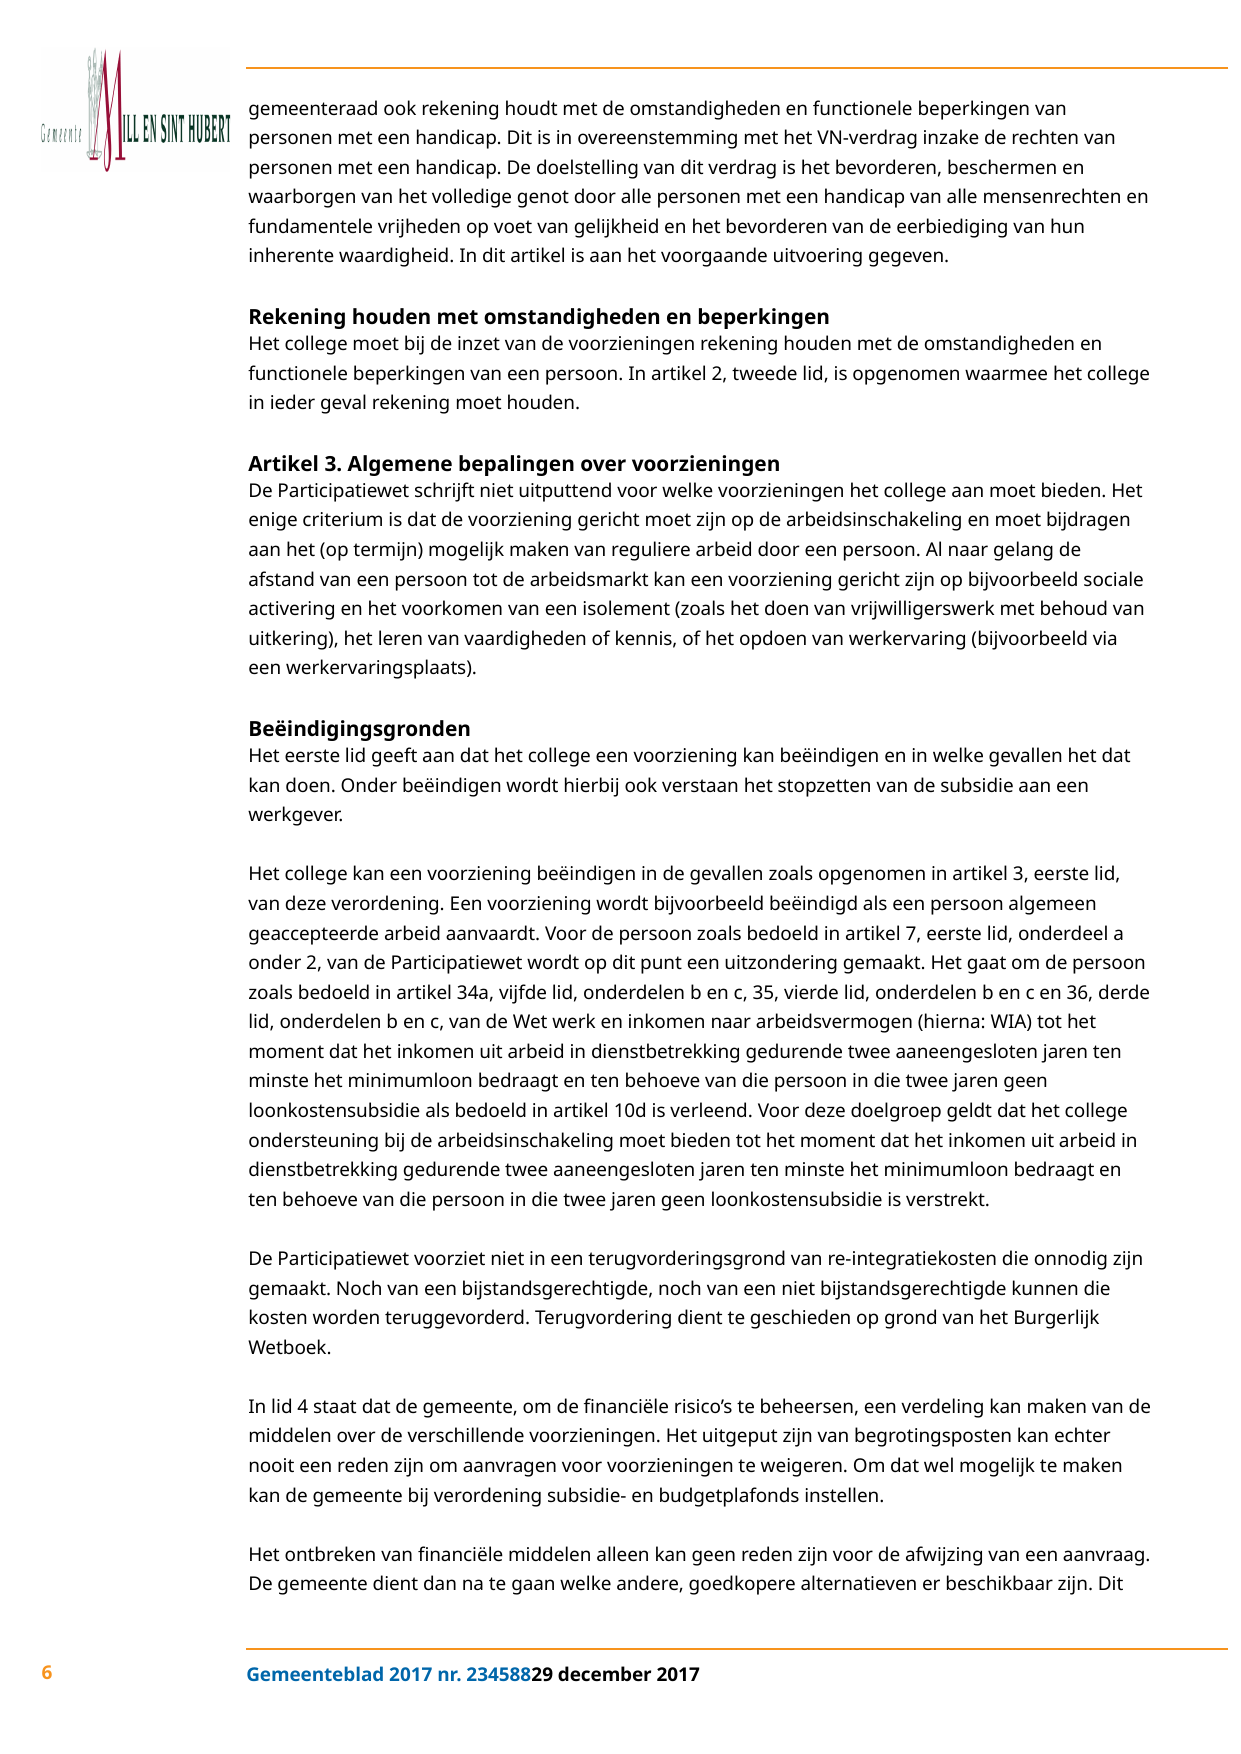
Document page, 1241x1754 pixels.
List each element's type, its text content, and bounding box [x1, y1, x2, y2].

picture [41, 47, 231, 172]
text Beëindigingsgronden [248, 714, 1152, 742]
text Artikel 3. Algemene bepalingen over voorzieningen [248, 449, 1152, 477]
text Het eerste lid geeft aan dat het college een voorziening kan beëindigen en in welke gevallen het dat kan doen. Onder beëindigen wordt hierbij ook verstaan het stopzetten van de subsidie aan een werkgever. [248, 742, 1152, 827]
text In lid 4 staat dat de gemeente, om de financiële risico’s te beheersen, een verdeling kan maken van de middelen over de verschillende voorzieningen. Het uitgeput zijn van begrotingsposten kan echter nooit een reden zijn om aanvragen voor voorzieningen te weigeren. Om dat wel mogelijk te maken kan de gemeente bij verordening subsidie- en budgetplafonds instellen. [248, 1393, 1152, 1507]
text Het college moet bij de inzet van de voorzieningen rekening houden met de omstandigheden en functionele beperkingen van een persoon. In artikel 2, tweede lid, is opgenomen waarmee het college in ieder geval rekening moet houden. [248, 330, 1152, 415]
text Het ontbreken van financiële middelen alleen kan geen reden zijn voor de afwijzing van een aanvraag. De gemeente dient dan na te gaan welke andere, goedkopere alternatieven er beschikbaar zijn. Dit [248, 1541, 1152, 1596]
text Het college kan een voorziening beëindigen in de gevallen zoals opgenomen in artikel 3, eerste lid, van deze verordening. Een voorziening wordt bijvoorbeeld beëindigd als een persoon algemeen geaccepteerde arbeid aanvaardt. Voor de persoon zoals bedoeld in artikel 7, eerste lid, onderdeel a onder 2, van de Participatiewet wordt op dit punt een uitzondering gemaakt. Het gaat om de persoon zoals bedoeld in artikel 34a, vijfde lid, onderdelen b en c, 35, vierde lid, onderdelen b en c en 36, derde lid, onderdelen b en c, van de Wet werk en inkomen naar arbeidsvermogen (hierna: WIA) tot het moment dat het inkomen uit arbeid in dienstbetrekking gedurende twee aaneengesloten jaren ten minste het minimumloon bedraagt en ten behoeve van die persoon in die twee jaren geen loonkostensubsidie als bedoeld in artikel 10d is verleend. Voor deze doelgroep geldt dat het college ondersteuning bij de arbeidsinschakeling moet bieden tot het moment dat het inkomen uit arbeid in dienstbetrekking gedurende twee aaneengesloten jaren ten minste het minimumloon bedraagt en ten behoeve van die persoon in die twee jaren geen loonkostensubsidie is verstrekt. [248, 861, 1152, 1212]
text De Participatiewet voorziet niet in een terugvorderingsgrond van re-integratiekosten die onnodig zijn gemaakt. Noch van een bijstandsgerechtigde, noch van een niet bijstandsgerechtigde kunnen die kosten worden teruggevorderd. Terugvordering dient te geschieden op grond van het Burgerlijk Wetboek. [248, 1245, 1152, 1359]
text gemeenteraad ook rekening houdt met de omstandigheden en functionele beperkingen van personen met een handicap. Dit is in overeenstemming met het VN-verdrag inzake de rechten van personen met een handicap. De doelstelling van dit verdrag is het bevorderen, beschermen en waarborgen van het volledige genot door alle personen met een handicap van alle mensenrechten en fundamentele vrijheden op voet van gelijkheid en het bevorderen van de eerbiediging van hun inherente waardigheid. In dit artikel is aan het voorgaande uitvoering gegeven. [248, 95, 1152, 268]
text Rekening houden met omstandigheden en beperkingen [248, 302, 1152, 330]
text De Participatiewet schrijft niet uitputtend voor welke voorzieningen het college aan moet bieden. Het enige criterium is dat de voorziening gericht moet zijn op de arbeidsinschakeling en moet bijdragen aan het (op termijn) mogelijk maken van reguliere arbeid door een persoon. Al naar gelang de afstand van een persoon tot de arbeidsmarkt kan een voorziening gericht zijn op bijvoorbeeld sociale activering en het voorkomen van een isolement (zoals het doen van vrijwilligerswerk met behoud van uitkering), het leren van vaardigheden of kennis, of het opdoen van werkervaring (bijvoorbeeld via een werkervaringsplaats). [248, 477, 1152, 680]
